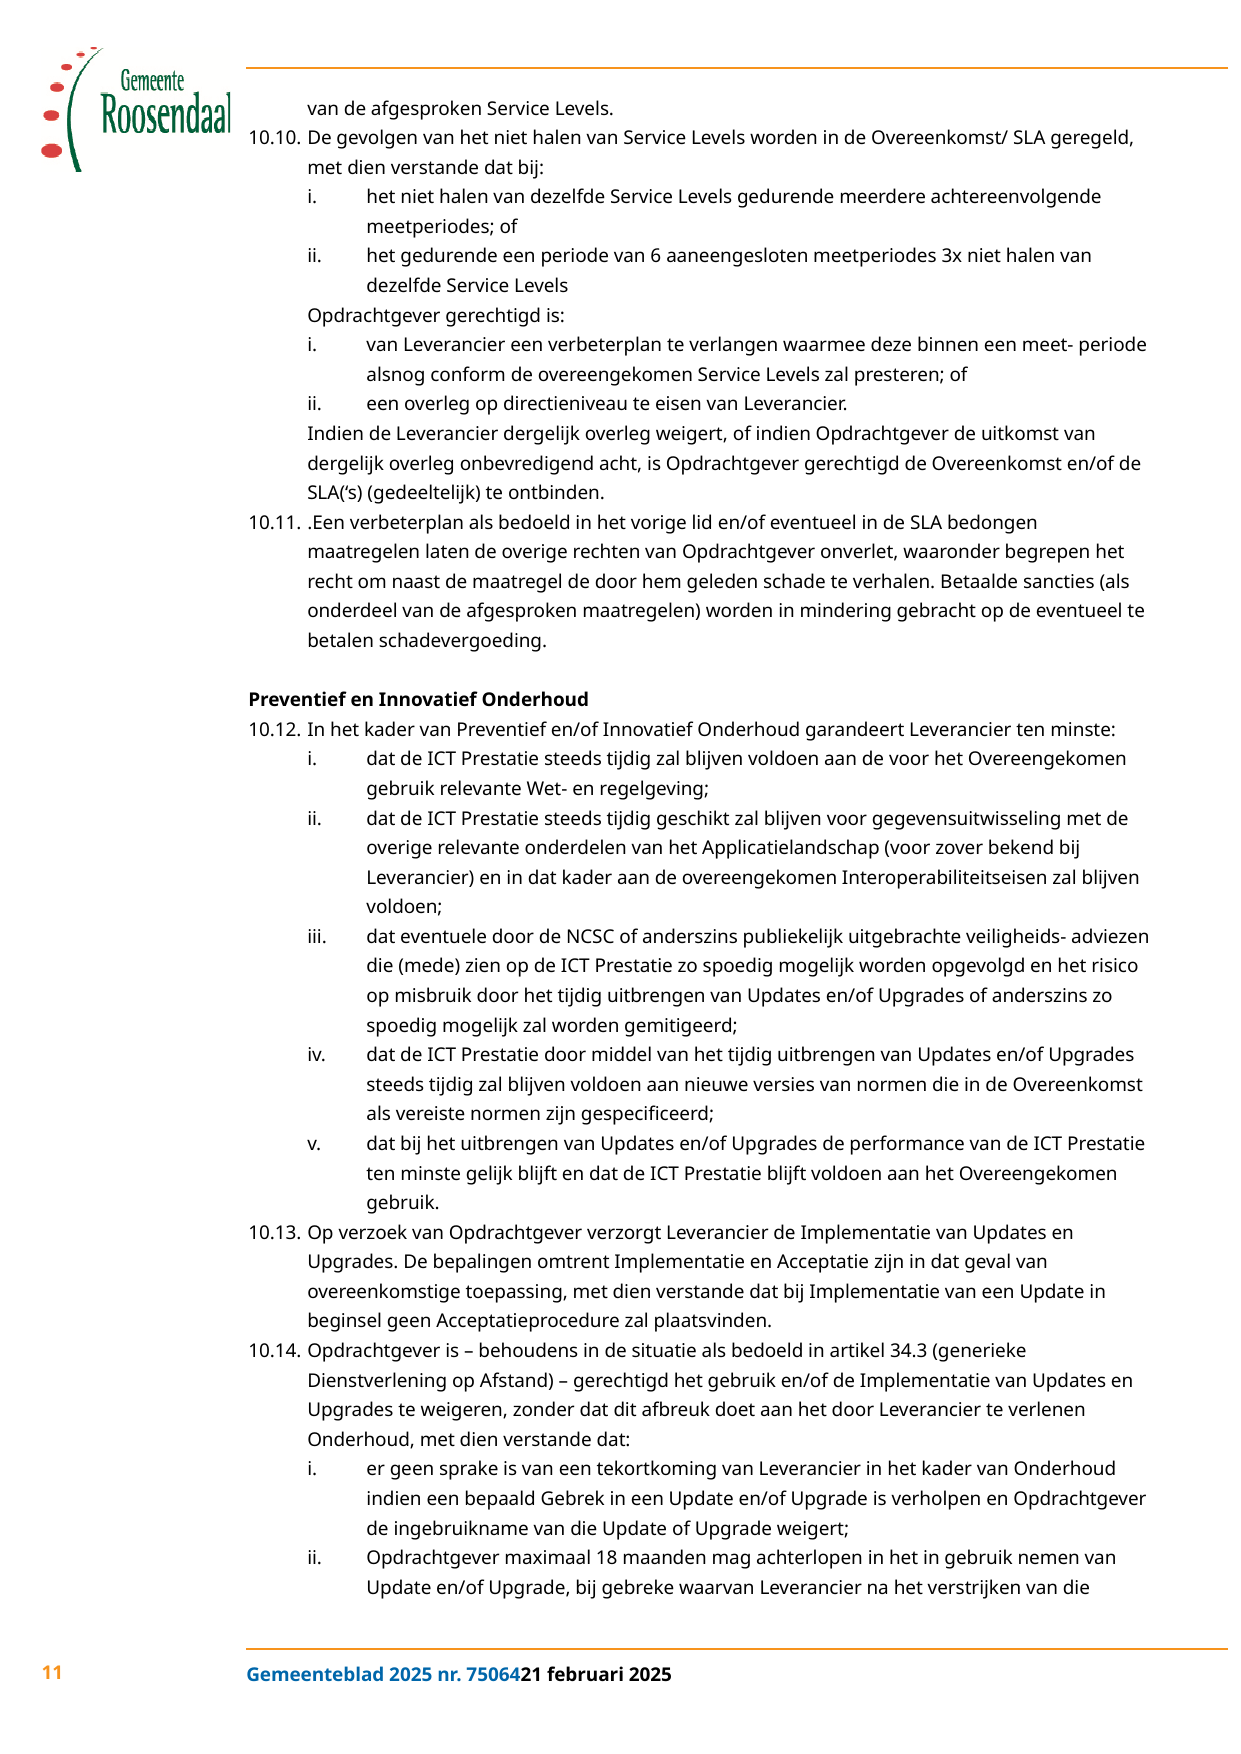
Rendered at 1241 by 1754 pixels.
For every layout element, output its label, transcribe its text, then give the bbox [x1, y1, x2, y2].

list Opdrachtgever is – behoudens in de situatie als bedoeld in artikel 34.3 (generieke Dienstverlening op Afstand) – gerechtigd het gebruik en/of de Implementatie van Updates en Upgrades te weigeren, zonder dat dit afbreuk doet aan het door Leverancier te verlenen Onderhoud, met dien verstande dat: [248, 1337, 1152, 1452]
list het niet halen van dezelfde Service Levels gedurende meerdere achtereenvolgende meetperiodes; of [307, 183, 1152, 239]
list van de afgesproken Service Levels. [248, 95, 1152, 121]
list Indien de Leverancier dergelijk overleg weigert, of indien Opdrachtgever de uitkomst van dergelijk overleg onbevredigend acht, is Opdrachtgever gerechtigd de Overeenkomst en/of de SLA(‘s) (gedeeltelijk) te ontbinden. [248, 420, 1152, 505]
list van Leverancier een verbeterplan te verlangen waarmee deze binnen een meet- periode alsnog conform de overeengekomen Service Levels zal presteren; of [307, 331, 1152, 387]
list het gedurende een periode van 6 aaneengesloten meetperiodes 3x niet halen van dezelfde Service Levels [307, 243, 1152, 298]
list er geen sprake is van een tekortkoming van Leverancier in het kader van Onderhoud indien een bepaald Gebrek in een Update en/of Upgrade is verholpen en Opdrachtgever de ingebruikname van die Update of Upgrade weigert; [307, 1456, 1152, 1541]
list dat de ICT Prestatie steeds tijdig zal blijven voldoen aan de voor het Overeengekomen gebruik relevante Wet- en regelgeving; [307, 746, 1152, 801]
list Op verzoek van Opdrachtgever verzorgt Leverancier de Implementatie van Updates en Upgrades. De bepalingen omtrent Implementatie en Acceptatie zijn in dat geval van overeenkomstige toepassing, met dien verstande dat bij Implementatie van een Update in beginsel geen Acceptatieprocedure zal plaatsvinden. [248, 1219, 1152, 1333]
text Preventief en Innovatief Onderhoud [248, 686, 1152, 712]
picture [41, 47, 231, 172]
list een overleg op directieniveau te eisen van Leverancier. [307, 391, 1152, 416]
list dat bij het uitbrengen van Updates en/of Upgrades de performance van de ICT Prestatie ten minste gelijk blijft en dat de ICT Prestatie blijft voldoen aan het Overeengekomen gebruik. [307, 1130, 1152, 1215]
list Opdrachtgever maximaal 18 maanden mag achterlopen in het in gebruik nemen van Update en/of Upgrade, bij gebreke waarvan Leverancier na het verstrijken van die [307, 1544, 1152, 1600]
list .Een verbeterplan als bedoeld in het vorige lid en/of eventueel in de SLA bedongen maatregelen laten de overige rechten van Opdrachtgever onverlet, waaronder begrepen het recht om naast de maatregel de door hem geleden schade te verhalen. Betaalde sancties (als onderdeel van de afgesproken maatregelen) worden in mindering gebracht op de eventueel te betalen schadevergoeding. [248, 509, 1152, 653]
list dat de ICT Prestatie steeds tijdig geschikt zal blijven voor gegevensuitwisseling met de overige relevante onderdelen van het Applicatielandschap (voor zover bekend bij Leverancier) en in dat kader aan de overeengekomen Interoperabiliteitseisen zal blijven voldoen; [307, 805, 1152, 919]
list De gevolgen van het niet halen van Service Levels worden in de Overeenkomst/ SLA geregeld, met dien verstande dat bij: [248, 124, 1152, 180]
list dat de ICT Prestatie door middel van het tijdig uitbrengen van Updates en/of Upgrades steeds tijdig zal blijven voldoen aan nieuwe versies van normen die in de Overeenkomst als vereiste normen zijn gespecificeerd; [307, 1041, 1152, 1126]
list Opdrachtgever gerechtigd is: [248, 302, 1152, 328]
list In het kader van Preventief en/of Innovatief Onderhoud garandeert Leverancier ten minste: [248, 716, 1152, 742]
list dat eventuele door de NCSC of anderszins publiekelijk uitgebrachte veiligheids- adviezen die (mede) zien op de ICT Prestatie zo spoedig mogelijk worden opgevolgd en het risico op misbruik door het tijdig uitbrengen van Updates en/of Upgrades of anderszins zo spoedig mogelijk zal worden gemitigeerd; [307, 923, 1152, 1038]
